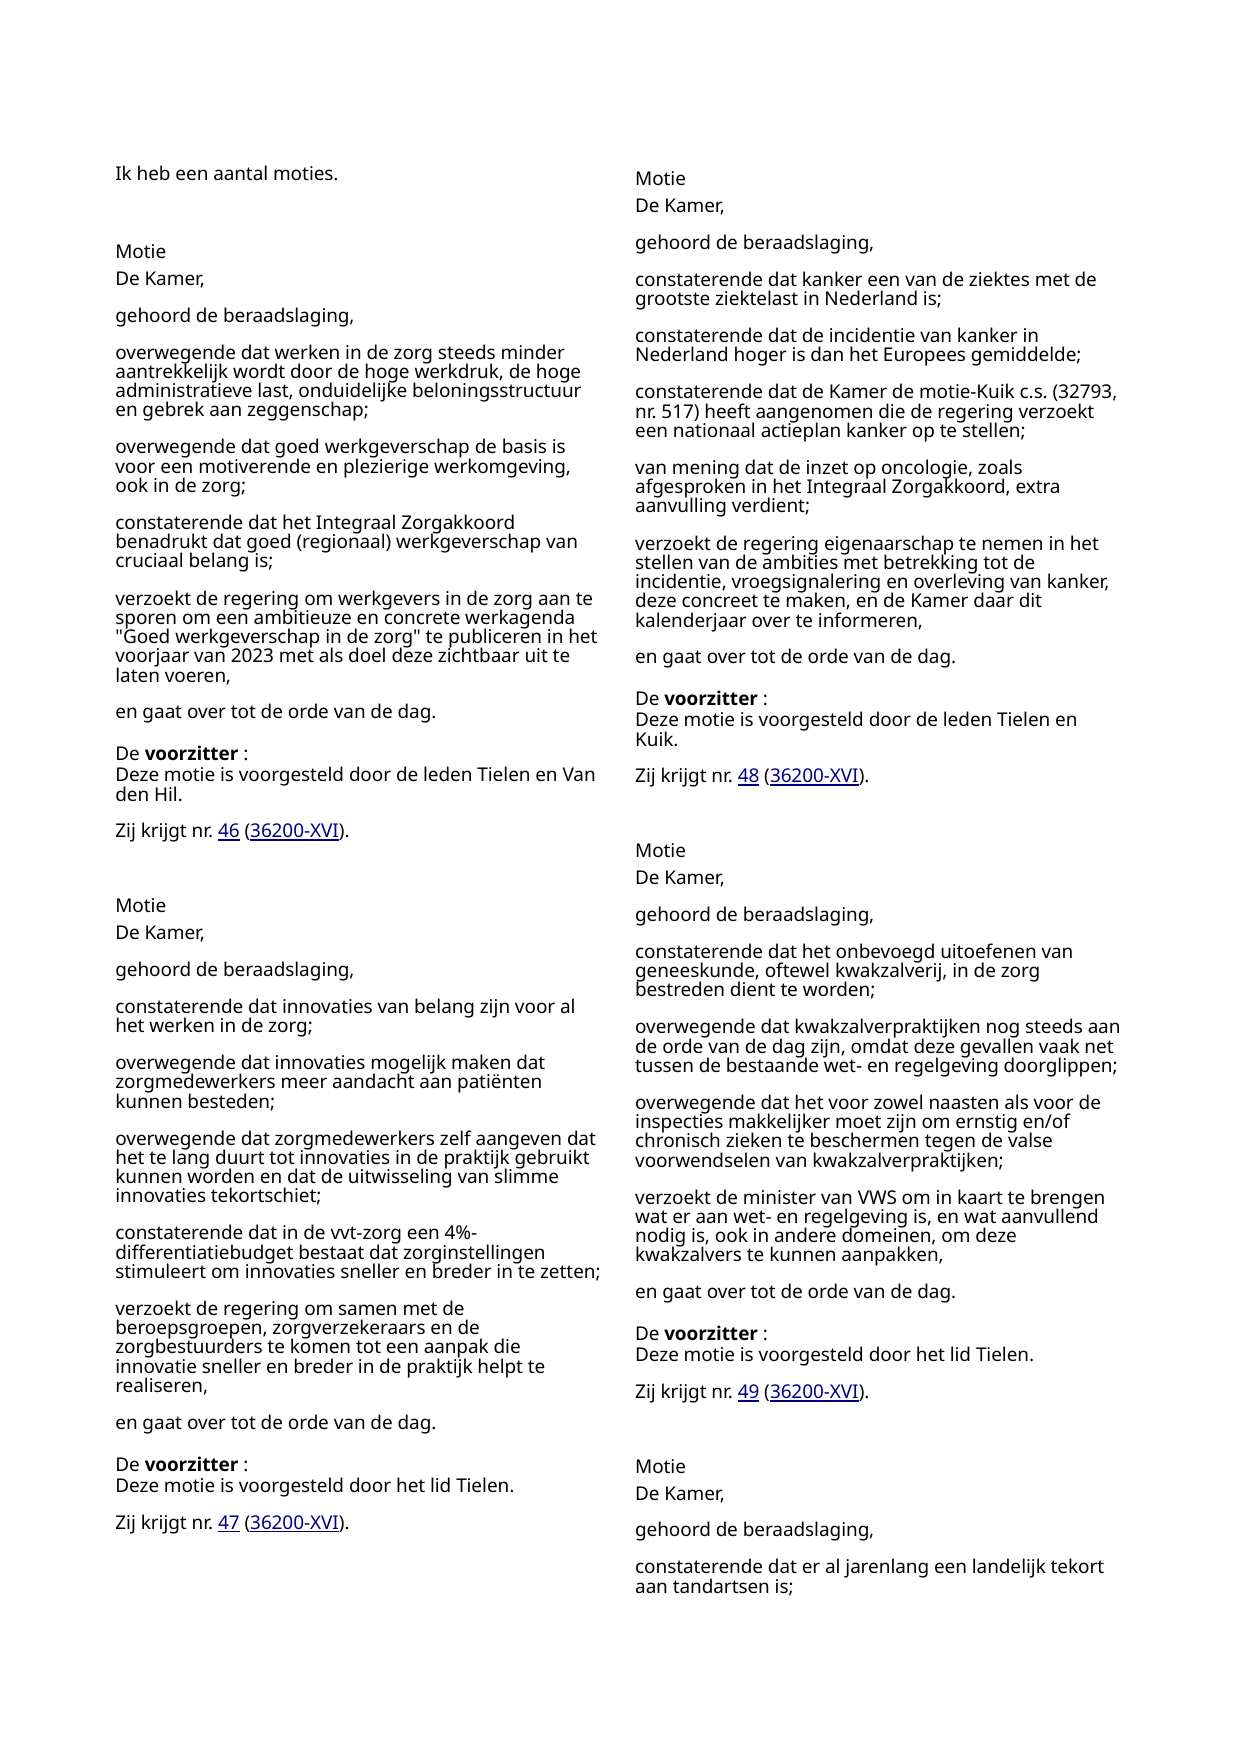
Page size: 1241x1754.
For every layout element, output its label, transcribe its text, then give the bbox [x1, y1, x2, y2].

text gehoord de beraadslaging, [115, 961, 605, 980]
text overwegende dat goed werkgeverschap de basis is voor een motiverende en plezierige werkomgeving, ook in de zorg; [115, 438, 605, 496]
text en gaat over tot de orde van de dag. [115, 703, 605, 723]
text constaterende dat het onbevoegd uitoefenen van geneeskunde, oftewel kwakzalverij, in de zorg bestreden dient te worden; [635, 943, 1125, 1001]
text Motie [635, 165, 1125, 191]
text Zij krijgt nr. 49 (36200-XVI). [635, 1383, 1125, 1402]
text en gaat over tot de orde van de dag. [635, 648, 1125, 668]
text Zij krijgt nr. 47 (36200-XVI). [115, 1514, 605, 1533]
text overwegende dat kwakzalverpraktijken nog steeds aan de orde van de dag zijn, omdat deze gevallen vaak net tussen de bestaande wet- en regelgeving doorglippen; [635, 1018, 1125, 1076]
text Deze motie is voorgesteld door de leden Tielen en Kuik. [635, 711, 1125, 750]
text Motie [115, 892, 605, 918]
text De voorzitter : [635, 686, 1125, 711]
text overwegende dat het voor zowel naasten als voor de inspecties makkelijker moet zijn om ernstig en/of chronisch zieken te beschermen tegen de valse voorwendselen van kwakzalverpraktijken; [635, 1094, 1125, 1171]
text constaterende dat innovaties van belang zijn voor al het werken in de zorg; [115, 998, 605, 1036]
text Motie [115, 238, 605, 264]
text overwegende dat zorgmedewerkers zelf aangeven dat het te lang duurt tot innovaties in de praktijk gebruikt kunnen worden en dat de uitwisseling van slimme innovaties tekortschiet; [115, 1129, 605, 1207]
text verzoekt de regering om werkgevers in de zorg aan te sporen om een ambitieuze en concrete werkagenda "Goed werkgeverschap in de zorg" te publiceren in het voorjaar van 2023 met als doel deze zichtbaar uit te laten voeren, [115, 589, 605, 686]
text Deze motie is voorgesteld door de leden Tielen en Van den Hil. [115, 766, 605, 805]
text Deze motie is voorgesteld door het lid Tielen. [115, 1477, 605, 1496]
text Ik heb een aantal moties. [115, 165, 605, 184]
text constaterende dat de Kamer de motie-Kuik c.s. (32793, nr. 517) heeft aangenomen die de regering verzoekt een nationaal actieplan kanker op te stellen; [635, 383, 1125, 441]
text en gaat over tot de orde van de dag. [115, 1414, 605, 1433]
text De Kamer, [115, 924, 605, 943]
text van mening dat de inzet op oncologie, zoals afgesproken in het Integraal Zorgakkoord, extra aanvulling verdient; [635, 459, 1125, 517]
text De voorzitter : [115, 1451, 605, 1477]
text constaterende dat er al jarenlang een landelijk tekort aan tandartsen is; [635, 1558, 1125, 1597]
text Deze motie is voorgesteld door het lid Tielen. [635, 1346, 1125, 1365]
text gehoord de beraadslaging, [635, 1521, 1125, 1541]
text constaterende dat de incidentie van kanker in Nederland hoger is dan het Europees gemiddelde; [635, 327, 1125, 366]
text Zij krijgt nr. 48 (36200-XVI). [635, 767, 1125, 787]
text verzoekt de regering om samen met de beroepsgroepen, zorgverzekeraars en de zorgbestuurders te komen tot een aanpak die innovatie sneller en breder in de praktijk helpt te realiseren, [115, 1300, 605, 1396]
text verzoekt de minister van VWS om in kaart te brengen wat er aan wet- en regelgeving is, en wat aanvullend nodig is, ook in andere domeinen, om deze kwakzalvers te kunnen aanpakken, [635, 1189, 1125, 1266]
text Zij krijgt nr. 46 (36200-XVI). [115, 822, 605, 842]
text overwegende dat werken in de zorg steeds minder aantrekkelijk wordt door de hoge werkdruk, de hoge administratieve last, onduidelijke beloningsstructuur en gebrek aan zeggenschap; [115, 344, 605, 421]
text De voorzitter : [635, 1320, 1125, 1346]
text Motie [635, 837, 1125, 863]
text De voorzitter : [115, 741, 605, 766]
text constaterende dat in de vvt-zorg een 4%-differentiatiebudget bestaat dat zorginstellingen stimuleert om innovaties sneller en breder in te zetten; [115, 1224, 605, 1282]
text overwegende dat innovaties mogelijk maken dat zorgmedewerkers meer aandacht aan patiënten kunnen besteden; [115, 1054, 605, 1112]
text De Kamer, [635, 869, 1125, 888]
text constaterende dat het Integraal Zorgakkoord benadrukt dat goed (regionaal) werkgeverschap van cruciaal belang is; [115, 514, 605, 572]
text De Kamer, [635, 197, 1125, 216]
text gehoord de beraadslaging, [115, 307, 605, 326]
text De Kamer, [115, 270, 605, 289]
text gehoord de beraadslaging, [635, 906, 1125, 925]
text en gaat over tot de orde van de dag. [635, 1283, 1125, 1303]
text Motie [635, 1453, 1125, 1478]
text constaterende dat kanker een van de ziektes met de grootste ziektelast in Nederland is; [635, 271, 1125, 309]
text verzoekt de regering eigenaarschap te nemen in het stellen van de ambities met betrekking tot de incidentie, vroegsignalering en overleving van kanker, deze concreet te maken, en de Kamer daar dit kalenderjaar over te informeren, [635, 534, 1125, 631]
text gehoord de beraadslaging, [635, 234, 1125, 253]
text De Kamer, [635, 1484, 1125, 1504]
